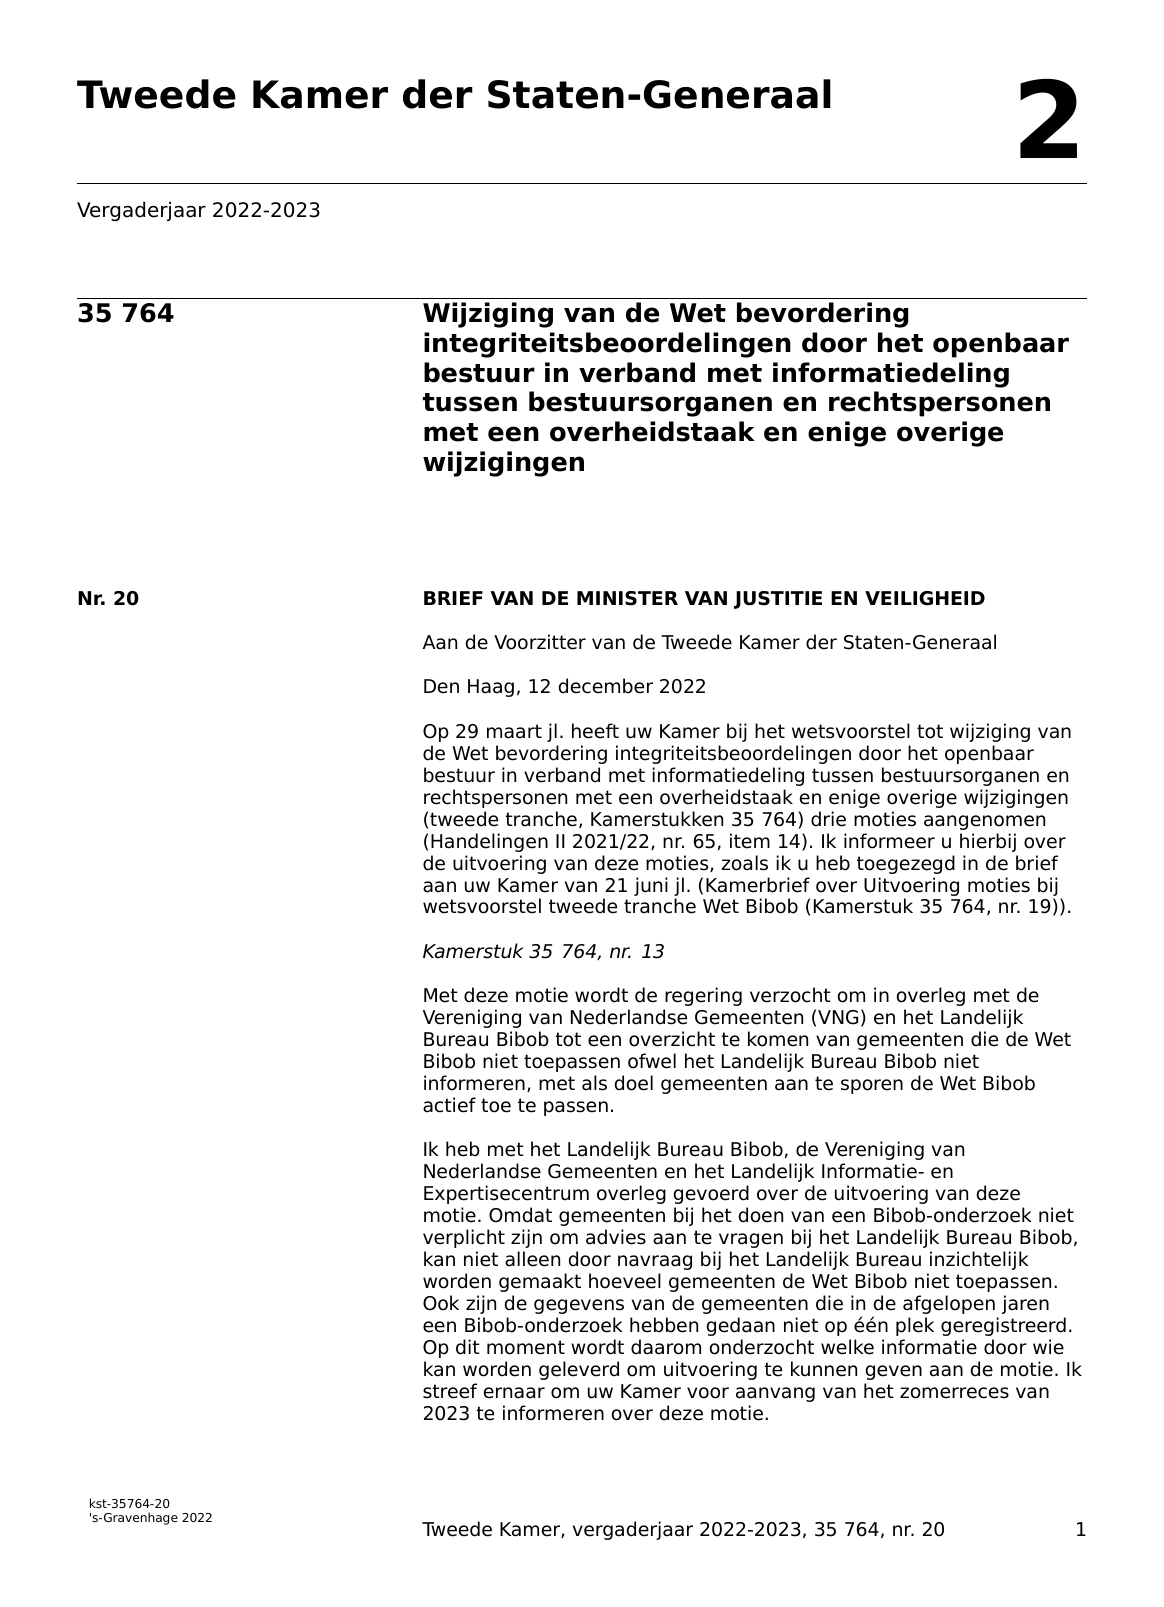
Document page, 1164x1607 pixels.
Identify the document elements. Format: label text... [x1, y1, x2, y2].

table_header 2 [886, 59, 1087, 183]
table_cell Vergaderjaar 2022-2023 [77, 184, 1087, 298]
subtitle Kamerstuk 35 764, nr. 13 [422, 941, 1087, 963]
text Met deze motie wordt de regering verzocht om in overleg met de Vereniging van Nederlandse Gemeenten (VNG) en het Landelijk Bureau Bibob tot een overzicht te komen van gemeenten die de Wet Bibob niet toepassen ofwel het Landelijk Bureau Bibob niet informeren, met als doel gemeenten aan te sporen de Wet Bibob actief toe te passen. [422, 985, 1087, 1117]
table_header Tweede Kamer der Staten-Generaal [77, 59, 886, 183]
text Den Haag, 12 december 2022 [422, 676, 1087, 698]
text Op 29 maart jl. heeft uw Kamer bij het wetsvoorstel tot wijziging van de Wet bevordering integriteitsbeoordelingen door het openbaar bestuur in verband met informatiedeling tussen bestuursorganen en rechtspersonen met een overheidstaak en enige overige wijzigingen (tweede tranche, Kamerstukken 35 764) drie moties aangenomen (Handelingen II 2021/22, nr. 65, item 14). Ik informeer u hierbij over de uitvoering van deze moties, zoals ik u heb toegezegd in de brief aan uw Kamer van 21 juni jl. (Kamerbrief over Uitvoering moties bij wetsvoorstel tweede tranche Wet Bibob (Kamerstuk 35 764, nr. 19)). [422, 721, 1087, 918]
text kst-35764-20 [88, 1497, 323, 1511]
text 's-Gravenhage 2022 [88, 1511, 323, 1525]
text Ik heb met het Landelijk Bureau Bibob, de Vereniging van Nederlandse Gemeenten en het Landelijk Informatie- en Expertisecentrum overleg gevoerd over de uitvoering van deze motie. Omdat gemeenten bij het doen van een Bibob-onderzoek niet verplicht zijn om advies aan te vragen bij het Landelijk Bureau Bibob, kan niet alleen door navraag bij het Landelijk Bureau inzichtelijk worden gemaakt hoeveel gemeenten de Wet Bibob niet toepassen. Ook zijn de gegevens van de gemeenten die in de afgelopen jaren een Bibob-onderzoek hebben gedaan niet op één plek geregistreerd. Op dit moment wordt daarom onderzocht welke informatie door wie kan worden geleverd om uitvoering te kunnen geven aan de motie. Ik streef ernaar om uw Kamer voor aanvang van het zomerreces van 2023 te informeren over deze motie. [422, 1139, 1087, 1424]
text Aan de Voorzitter van de Tweede Kamer der Staten-Generaal [422, 632, 1087, 654]
subtitle Nr. 20 BRIEF VAN DE MINISTER VAN JUSTITIE EN VEILIGHEID [77, 588, 1087, 610]
subtitle 35 764 Wijziging van de Wet bevordering integriteitsbeoordelingen door het openbaar bestuur in verband met informatiedeling tussen bestuursorganen en rechtspersonen met een overheidstaak en enige overige wijzigingen [77, 299, 1087, 477]
